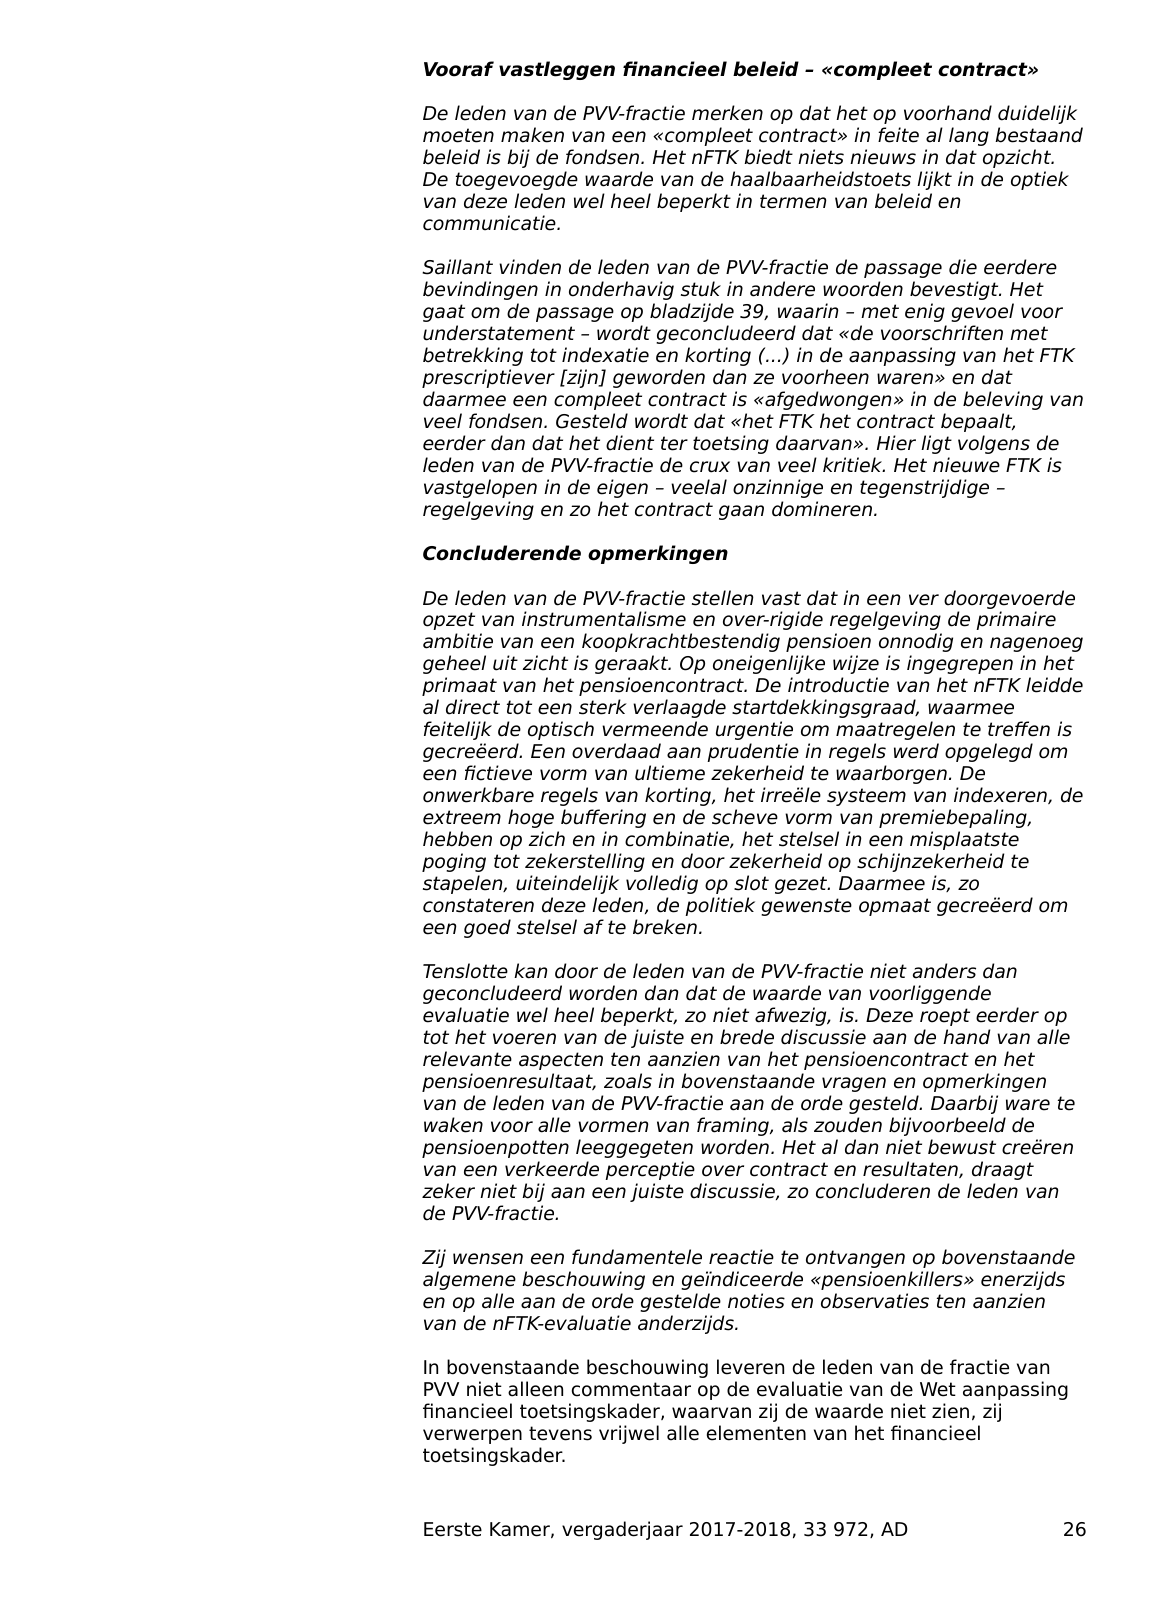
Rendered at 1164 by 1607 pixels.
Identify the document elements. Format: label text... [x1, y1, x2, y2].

text De leden van de PVV-fractie merken op dat het op voorhand duidelijk moeten maken van een «compleet contract» in feite al lang bestaand beleid is bij de fondsen. Het nFTK biedt niets nieuws in dat opzicht. De toegevoegde waarde van de haalbaarheidstoets lijkt in de optiek van deze leden wel heel beperkt in termen van beleid en communicatie. [422, 103, 1087, 235]
subtitle Concluderende opmerkingen [422, 543, 1087, 565]
subtitle Vooraf vastleggen financieel beleid – «compleet contract» [422, 59, 1087, 81]
text In bovenstaande beschouwing leveren de leden van de fractie van PVV niet alleen commentaar op de evaluatie van de Wet aanpassing financieel toetsingskader, waarvan zij de waarde niet zien, zij verwerpen tevens vrijwel alle elementen van het financieel toetsingskader. [422, 1357, 1087, 1467]
text Tenslotte kan door de leden van de PVV-fractie niet anders dan geconcludeerd worden dan dat de waarde van voorliggende evaluatie wel heel beperkt, zo niet afwezig, is. Deze roept eerder op tot het voeren van de juiste en brede discussie aan de hand van alle relevante aspecten ten aanzien van het pensioencontract en het pensioenresultaat, zoals in bovenstaande vragen en opmerkingen van de leden van de PVV-fractie aan de orde gesteld. Daarbij ware te waken voor alle vormen van framing, als zouden bijvoorbeeld de pensioenpotten leeggegeten worden. Het al dan niet bewust creëren van een verkeerde perceptie over contract en resultaten, draagt zeker niet bij aan een juiste discussie, zo concluderen de leden van de PVV-fractie. [422, 961, 1087, 1225]
text De leden van de PVV-fractie stellen vast dat in een ver doorgevoerde opzet van instrumentalisme en over-rigide regelgeving de primaire ambitie van een koopkrachtbestendig pensioen onnodig en nagenoeg geheel uit zicht is geraakt. Op oneigenlijke wijze is ingegrepen in het primaat van het pensioencontract. De introductie van het nFTK leidde al direct tot een sterk verlaagde startdekkingsgraad, waarmee feitelijk de optisch vermeende urgentie om maatregelen te treffen is gecreëerd. Een overdaad aan prudentie in regels werd opgelegd om een fictieve vorm van ultieme zekerheid te waarborgen. De onwerkbare regels van korting, het irreële systeem van indexeren, de extreem hoge buffering en de scheve vorm van premiebepaling, hebben op zich en in combinatie, het stelsel in een misplaatste poging tot zekerstelling en door zekerheid op schijnzekerheid te stapelen, uiteindelijk volledig op slot gezet. Daarmee is, zo constateren deze leden, de politiek gewenste opmaat gecreëerd om een goed stelsel af te breken. [422, 587, 1087, 939]
text Zij wensen een fundamentele reactie te ontvangen op bovenstaande algemene beschouwing en geïndiceerde «pensioenkillers» enerzijds en op alle aan de orde gestelde noties en observaties ten aanzien van de nFTK-evaluatie anderzijds. [422, 1247, 1087, 1335]
text Saillant vinden de leden van de PVV-fractie de passage die eerdere bevindingen in onderhavig stuk in andere woorden bevestigt. Het gaat om de passage op bladzijde 39, waarin – met enig gevoel voor understatement – wordt geconcludeerd dat «de voorschriften met betrekking tot indexatie en korting (...) in de aanpassing van het FTK prescriptiever [zijn] geworden dan ze voorheen waren» en dat daarmee een compleet contract is «afgedwongen» in de beleving van veel fondsen. Gesteld wordt dat «het FTK het contract bepaalt, eerder dan dat het dient ter toetsing daarvan». Hier ligt volgens de leden van de PVV-fractie de crux van veel kritiek. Het nieuwe FTK is vastgelopen in de eigen – veelal onzinnige en tegenstrijdige – regelgeving en zo het contract gaan domineren. [422, 257, 1087, 521]
